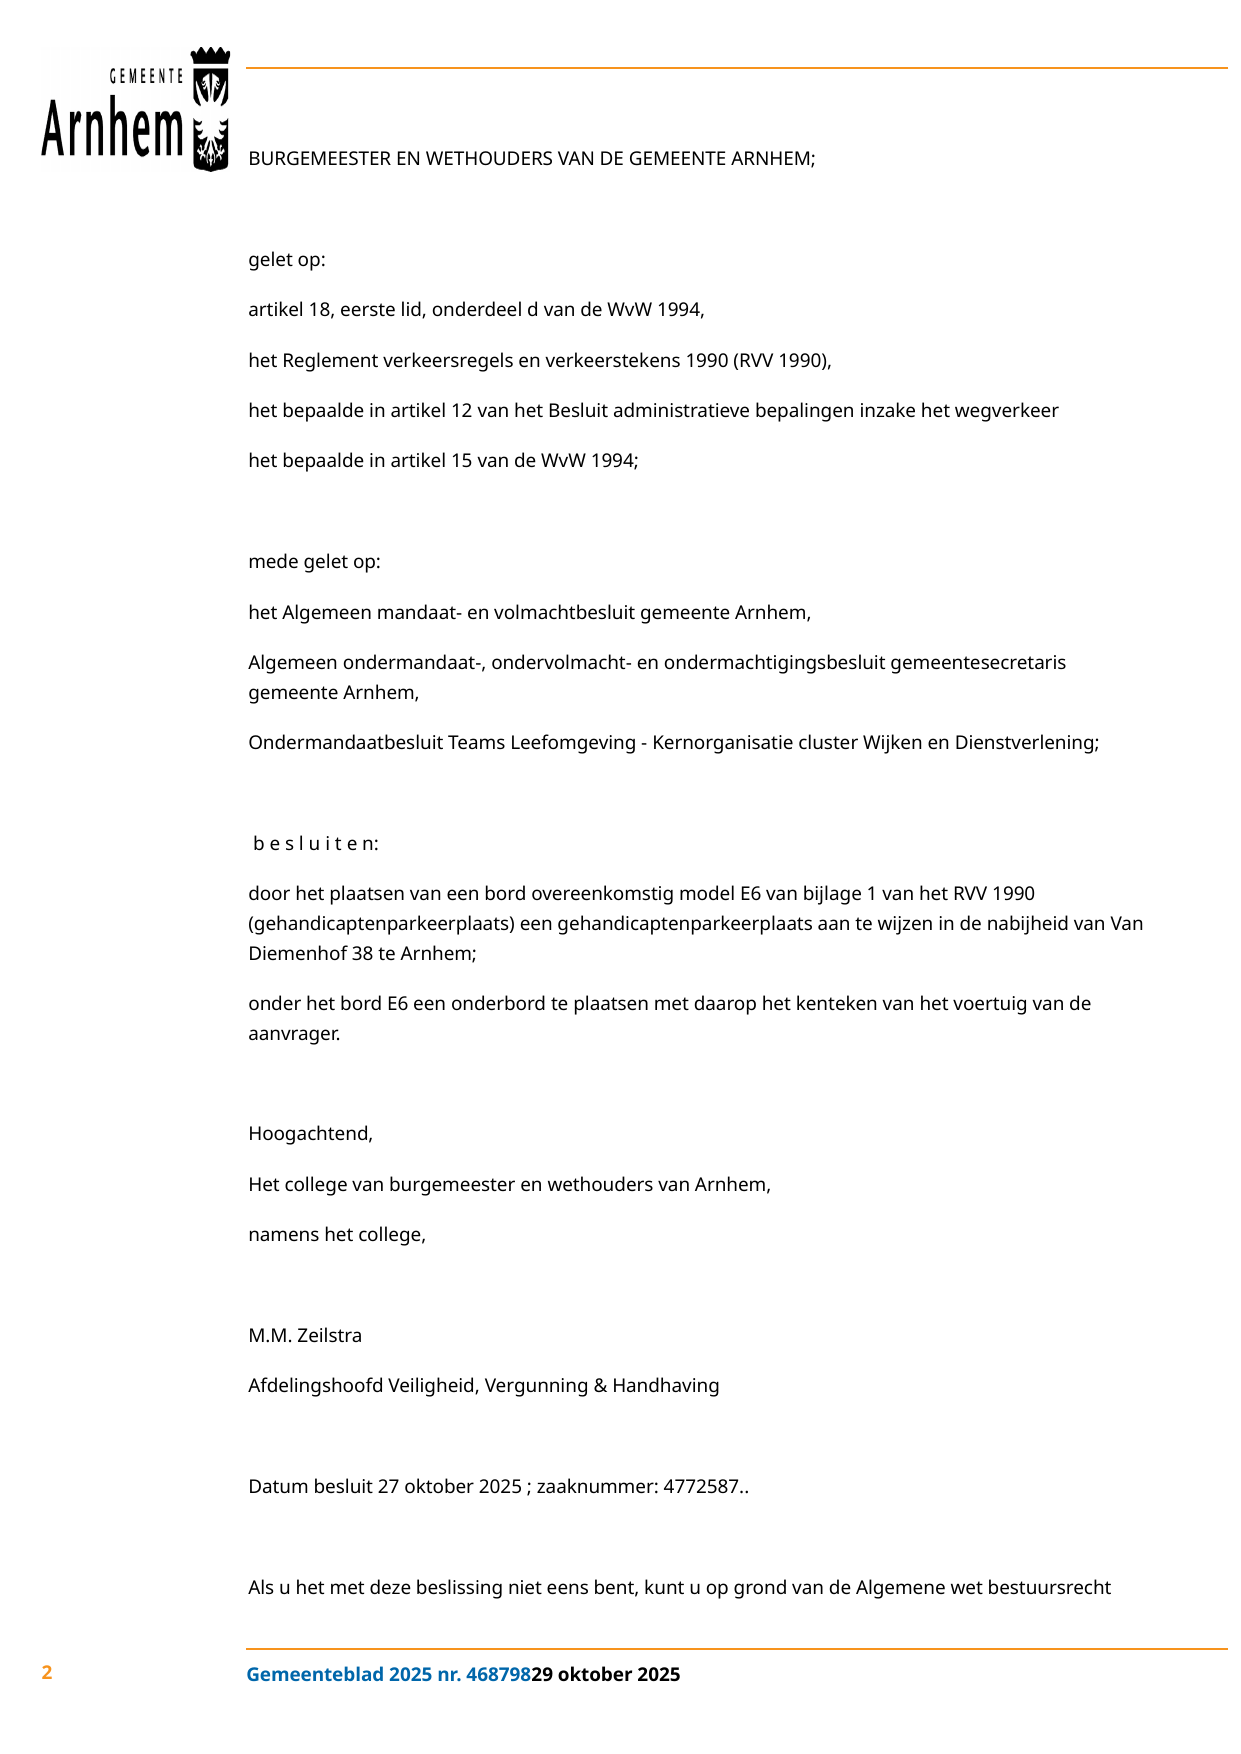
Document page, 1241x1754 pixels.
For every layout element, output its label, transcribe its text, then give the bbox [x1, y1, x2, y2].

text door het plaatsen van een bord overeenkomstig model E6 van bijlage 1 van het RVV 1990 (gehandicaptenparkeerplaats) een gehandicaptenparkeerplaats aan te wijzen in de nabijheid van Van Diemenhof 38 te Arnhem; [248, 881, 1152, 966]
text Ondermandaatbesluit Teams Leefomgeving - Kernorganisatie cluster Wijken en Dienstverlening; [248, 729, 1152, 755]
text mede gelet op: [248, 548, 1152, 574]
text namens het college, [248, 1221, 1152, 1247]
text Het college van burgemeester en wethouders van Arnhem, [248, 1171, 1152, 1197]
text gelet op: [248, 246, 1152, 272]
text Hoogachtend, [248, 1121, 1152, 1146]
text Als u het met deze beslissing niet eens bent, kunt u op grond van de Algemene wet bestuursrecht [248, 1574, 1152, 1600]
text M.M. Zeilstra [248, 1322, 1152, 1348]
text het Algemeen mandaat- en volmachtbesluit gemeente Arnhem, [248, 599, 1152, 625]
text artikel 18, eerste lid, onderdeel d van de WvW 1994, [248, 296, 1152, 322]
text onder het bord E6 een onderbord te plaatsen met daarop het kenteken van het voertuig van de aanvrager. [248, 990, 1152, 1046]
text Afdelingshoofd Veiligheid, Vergunning & Handhaving [248, 1373, 1152, 1398]
text BURGEMEESTER EN WETHOUDERS VAN DE GEMEENTE ARNHEM; [248, 145, 1152, 171]
text het bepaalde in artikel 15 van de WvW 1994; [248, 448, 1152, 473]
text b e s l u i t e n: [248, 830, 1152, 856]
text Algemeen ondermandaat-, ondervolmacht- en ondermachtigingsbesluit gemeentesecretaris gemeente Arnhem, [248, 649, 1152, 705]
picture [41, 47, 231, 172]
text Datum besluit 27 oktober 2025 ; zaaknummer: 4772587.. [248, 1473, 1152, 1499]
text het bepaalde in artikel 12 van het Besluit administratieve bepalingen inzake het wegverkeer [248, 397, 1152, 423]
text het Reglement verkeersregels en verkeerstekens 1990 (RVV 1990), [248, 347, 1152, 373]
